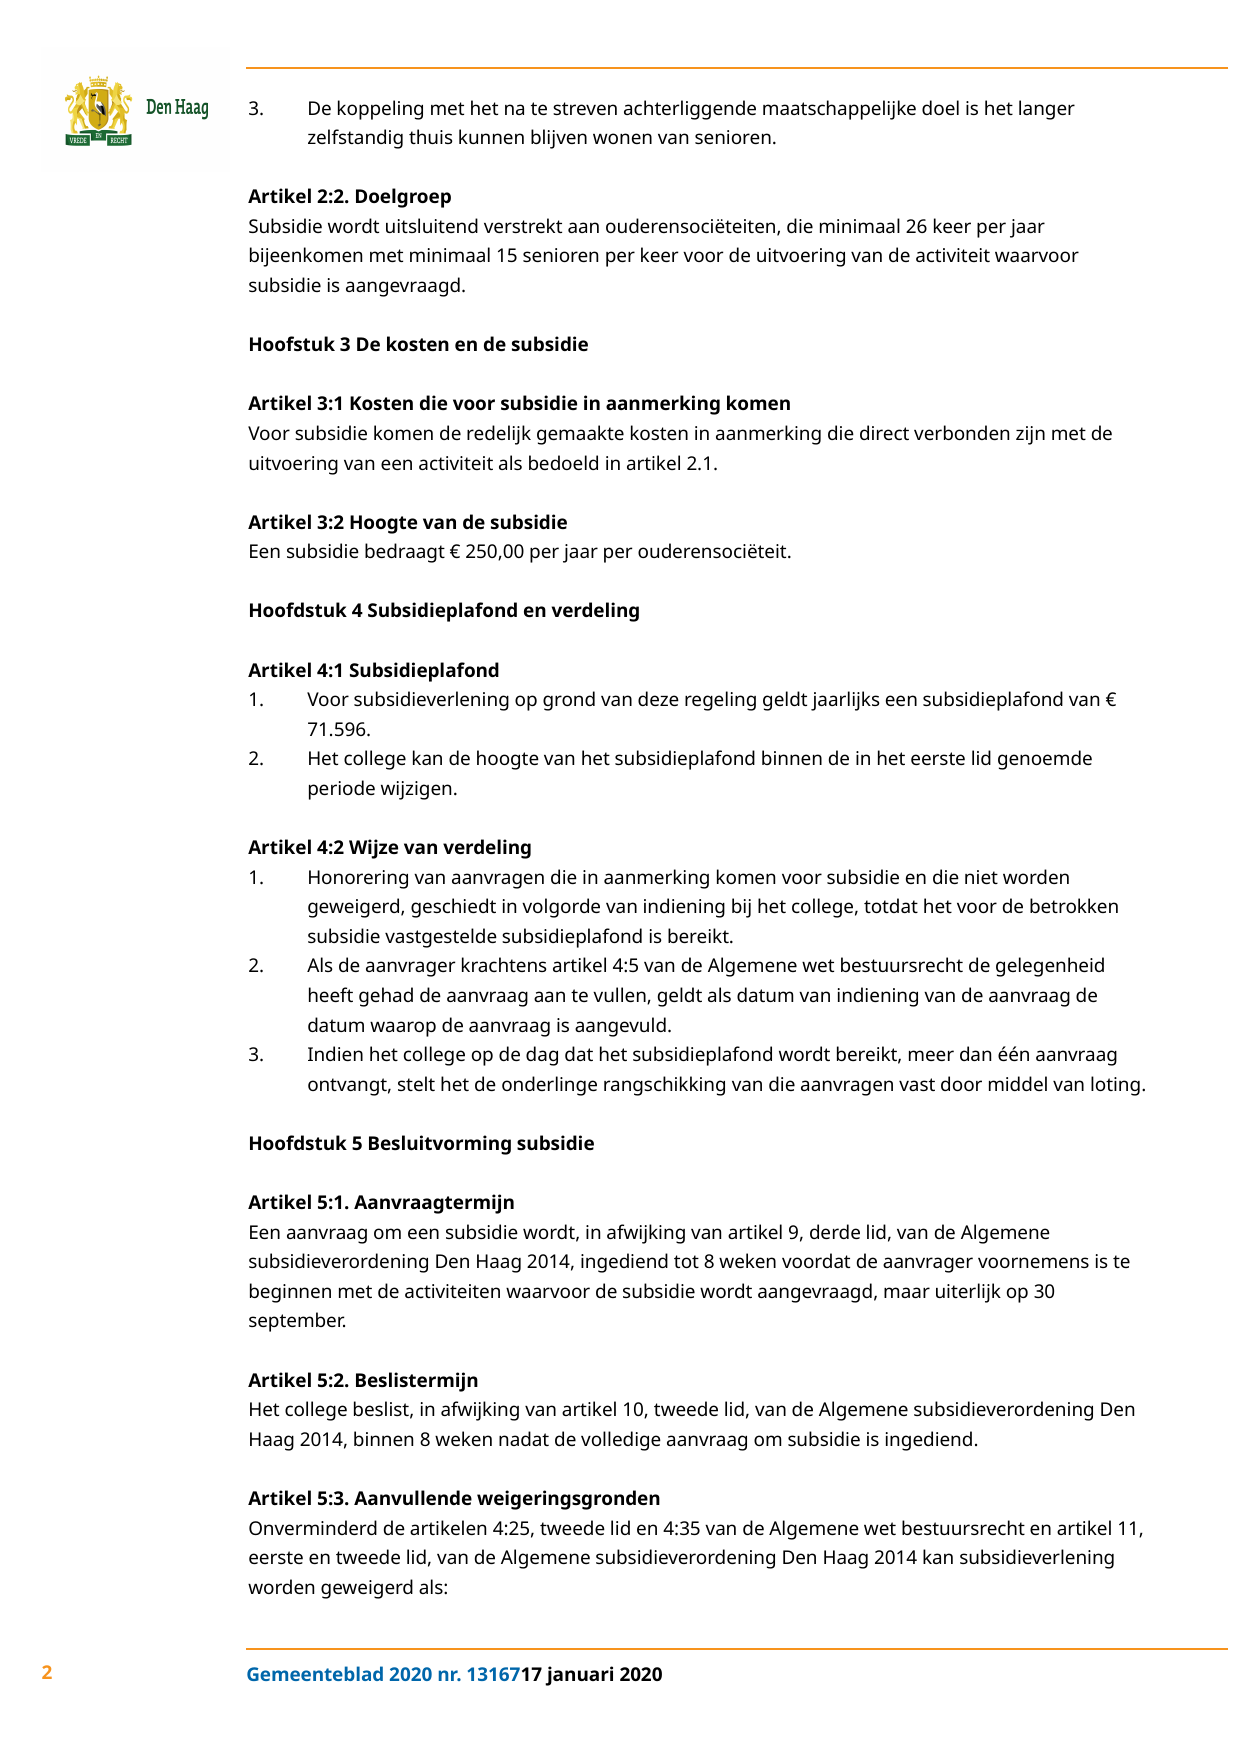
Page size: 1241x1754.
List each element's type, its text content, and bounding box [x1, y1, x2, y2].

list De koppeling met het na te streven achterliggende maatschappelijke doel is het langer zelfstandig thuis kunnen blijven wonen van senioren. [248, 95, 1152, 150]
text Artikel 3:2 Hoogte van de subsidie [248, 509, 1152, 535]
list Voor subsidieverlening op grond van deze regeling geldt jaarlijks een subsidieplafond van € 71.596. [248, 686, 1152, 742]
list Als de aanvrager krachtens artikel 4:5 van de Algemene wet bestuursrecht de gelegenheid heeft gehad de aanvraag aan te vullen, geldt als datum van indiening van de aanvraag de datum waarop de aanvraag is aangevuld. [248, 953, 1152, 1038]
text Hoofstuk 3 De kosten en de subsidie [248, 331, 1152, 357]
text Artikel 3:1 Kosten die voor subsidie in aanmerking komen [248, 391, 1152, 416]
text Onverminderd de artikelen 4:25, tweede lid en 4:35 van de Algemene wet bestuursrecht en artikel 11, eerste en tweede lid, van de Algemene subsidieverordening Den Haag 2014 kan subsidieverlening worden geweigerd als: [248, 1515, 1152, 1600]
list Honorering van aanvragen die in aanmerking komen voor subsidie en die niet worden geweigerd, geschiedt in volgorde van indiening bij het college, totdat het voor de betrokken subsidie vastgestelde subsidieplafond is bereikt. [248, 864, 1152, 949]
text Hoofdstuk 5 Besluitvorming subsidie [248, 1130, 1152, 1156]
list Het college kan de hoogte van het subsidieplafond binnen de in het eerste lid genoemde periode wijzigen. [248, 746, 1152, 801]
list Indien het college op de dag dat het subsidieplafond wordt bereikt, meer dan één aanvraag ontvangt, stelt het de onderlinge rangschikking van die aanvragen vast door middel van loting. [248, 1041, 1152, 1097]
text Een aanvraag om een subsidie wordt, in afwijking van artikel 9, derde lid, van de Algemene subsidieverordening Den Haag 2014, ingediend tot 8 weken voordat de aanvrager voornemens is te beginnen met de activiteiten waarvoor de subsidie wordt aangevraagd, maar uiterlijk op 30 september. [248, 1219, 1152, 1333]
text Het college beslist, in afwijking van artikel 10, tweede lid, van de Algemene subsidieverordening Den Haag 2014, binnen 8 weken nadat de volledige aanvraag om subsidie is ingediend. [248, 1396, 1152, 1452]
text Artikel 2:2. Doelgroep [248, 183, 1152, 209]
text Artikel 4:2 Wijze van verdeling [248, 834, 1152, 860]
text Artikel 4:1 Subsidieplafond [248, 657, 1152, 683]
text Hoofdstuk 4 Subsidieplafond en verdeling [248, 598, 1152, 623]
picture [41, 47, 231, 172]
text Artikel 5:3. Aanvullende weigeringsgronden [248, 1485, 1152, 1511]
text Subsidie wordt uitsluitend verstrekt aan ouderensociëteiten, die minimaal 26 keer per jaar bijeenkomen met minimaal 15 senioren per keer voor de uitvoering van de activiteit waarvoor subsidie is aangevraagd. [248, 213, 1152, 298]
text Artikel 5:1. Aanvraagtermijn [248, 1189, 1152, 1215]
text Artikel 5:2. Beslistermijn [248, 1367, 1152, 1393]
text Een subsidie bedraagt € 250,00 per jaar per ouderensociëteit. [248, 538, 1152, 564]
text Voor subsidie komen de redelijk gemaakte kosten in aanmerking die direct verbonden zijn met de uitvoering van een activiteit als bedoeld in artikel 2.1. [248, 420, 1152, 476]
